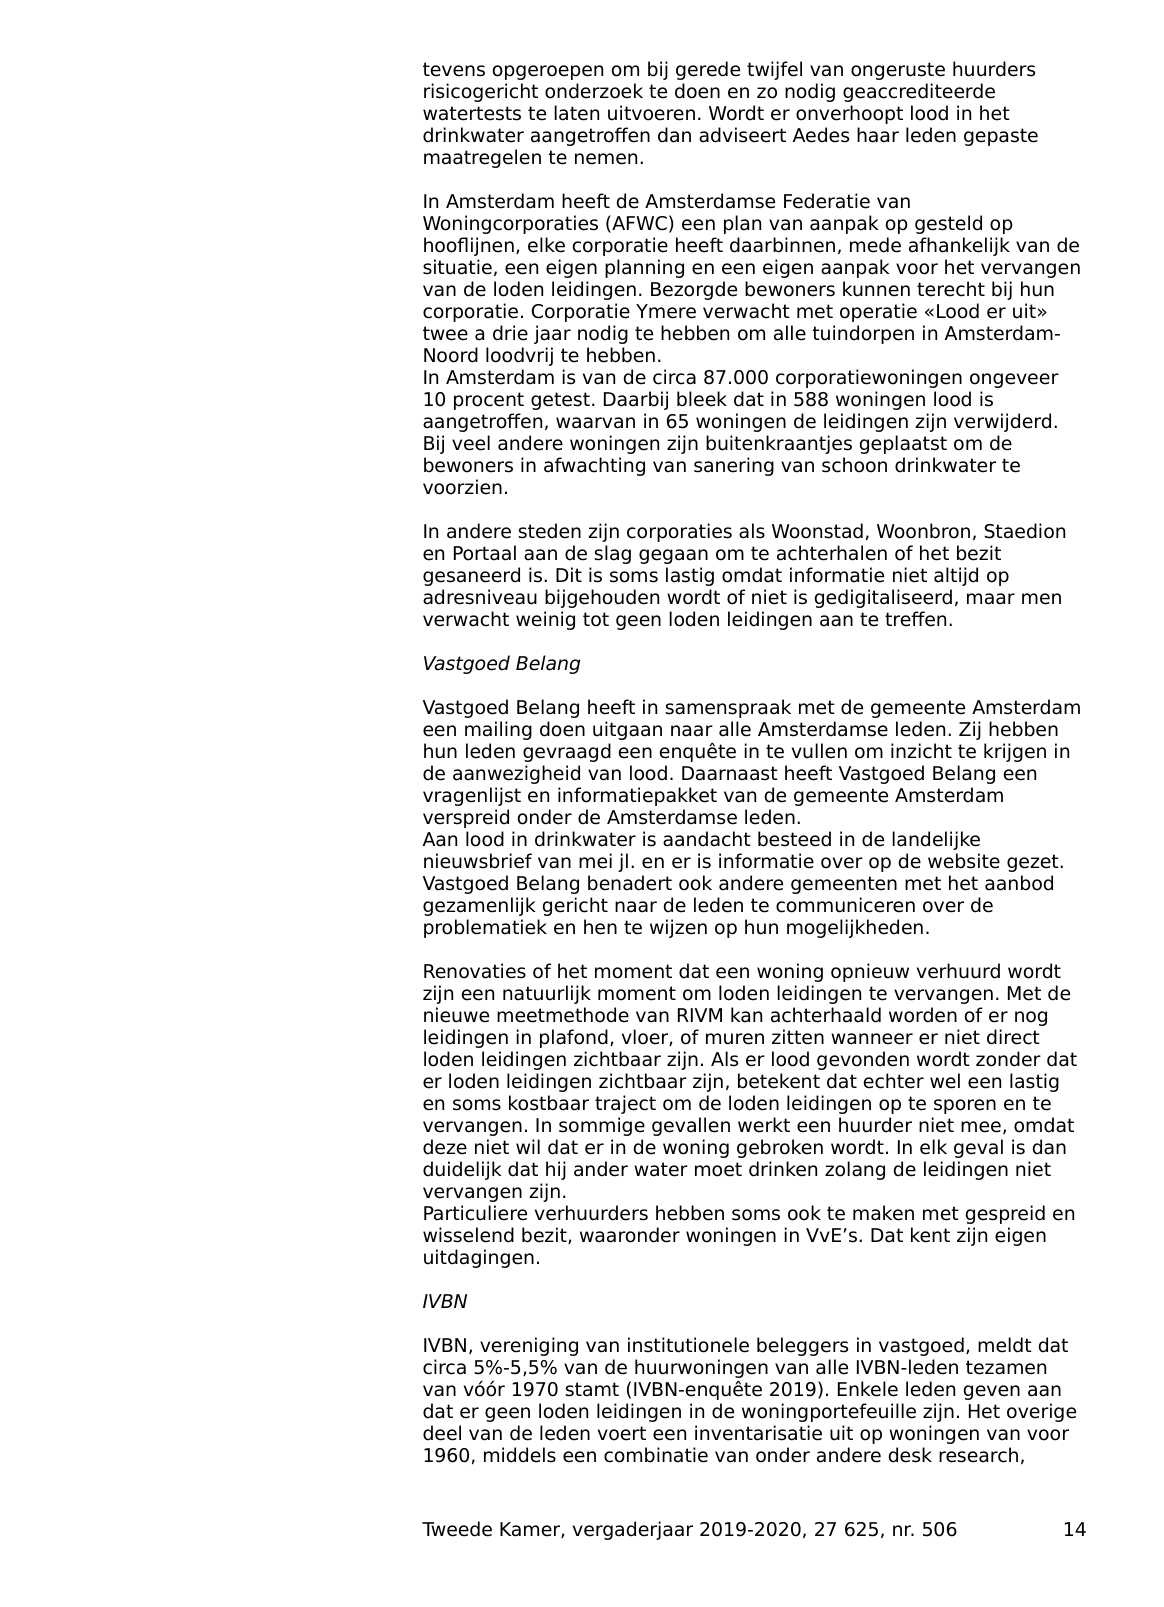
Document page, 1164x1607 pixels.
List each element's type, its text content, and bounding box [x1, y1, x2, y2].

text Vastgoed Belang heeft in samenspraak met de gemeente Amsterdam een mailing doen uitgaan naar alle Amsterdamse leden. Zij hebben hun leden gevraagd een enquête in te vullen om inzicht te krijgen in de aanwezigheid van lood. Daarnaast heeft Vastgoed Belang een vragenlijst en informatiepakket van de gemeente Amsterdam verspreid onder de Amsterdamse leden. [422, 697, 1087, 829]
subtitle IVBN [422, 1291, 1087, 1313]
text Renovaties of het moment dat een woning opnieuw verhuurd wordt zijn een natuurlijk moment om loden leidingen te vervangen. Met de nieuwe meetmethode van RIVM kan achterhaald worden of er nog leidingen in plafond, vloer, of muren zitten wanneer er niet direct loden leidingen zichtbaar zijn. Als er lood gevonden wordt zonder dat er loden leidingen zichtbaar zijn, betekent dat echter wel een lastig en soms kostbaar traject om de loden leidingen op te sporen en te vervangen. In sommige gevallen werkt een huurder niet mee, omdat deze niet wil dat er in de woning gebroken wordt. In elk geval is dan duidelijk dat hij ander water moet drinken zolang de leidingen niet vervangen zijn. [422, 961, 1087, 1203]
text IVBN, vereniging van institutionele beleggers in vastgoed, meldt dat circa 5%-5,5% van de huurwoningen van alle IVBN-leden tezamen van vóór 1970 stamt (IVBN-enquête 2019). Enkele leden geven aan dat er geen loden leidingen in de woningportefeuille zijn. Het overige deel van de leden voert een inventarisatie uit op woningen van voor 1960, middels een combinatie van onder andere desk research, [422, 1335, 1087, 1467]
text tevens opgeroepen om bij gerede twijfel van ongeruste huurders risicogericht onderzoek te doen en zo nodig geaccrediteerde watertests te laten uitvoeren. Wordt er onverhoopt lood in het drinkwater aangetroffen dan adviseert Aedes haar leden gepaste maatregelen te nemen. [422, 59, 1087, 169]
text In andere steden zijn corporaties als Woonstad, Woonbron, Staedion en Portaal aan de slag gegaan om te achterhalen of het bezit gesaneerd is. Dit is soms lastig omdat informatie niet altijd op adresniveau bijgehouden wordt of niet is gedigitaliseerd, maar men verwacht weinig tot geen loden leidingen aan te treffen. [422, 521, 1087, 631]
text In Amsterdam is van de circa 87.000 corporatiewoningen ongeveer 10 procent getest. Daarbij bleek dat in 588 woningen lood is aangetroffen, waarvan in 65 woningen de leidingen zijn verwijderd. Bij veel andere woningen zijn buitenkraantjes geplaatst om de bewoners in afwachting van sanering van schoon drinkwater te voorzien. [422, 367, 1087, 499]
subtitle Vastgoed Belang [422, 653, 1087, 675]
text Particuliere verhuurders hebben soms ook te maken met gespreid en wisselend bezit, waaronder woningen in VvE’s. Dat kent zijn eigen uitdagingen. [422, 1203, 1087, 1269]
text In Amsterdam heeft de Amsterdamse Federatie van Woningcorporaties (AFWC) een plan van aanpak op gesteld op hooflijnen, elke corporatie heeft daarbinnen, mede afhankelijk van de situatie, een eigen planning en een eigen aanpak voor het vervangen van de loden leidingen. Bezorgde bewoners kunnen terecht bij hun corporatie. Corporatie Ymere verwacht met operatie «Lood er uit» twee a drie jaar nodig te hebben om alle tuindorpen in Amsterdam-Noord loodvrij te hebben. [422, 191, 1087, 367]
text Aan lood in drinkwater is aandacht besteed in de landelijke nieuwsbrief van mei jl. en er is informatie over op de website gezet. Vastgoed Belang benadert ook andere gemeenten met het aanbod gezamenlijk gericht naar de leden te communiceren over de problematiek en hen te wijzen op hun mogelijkheden. [422, 829, 1087, 939]
